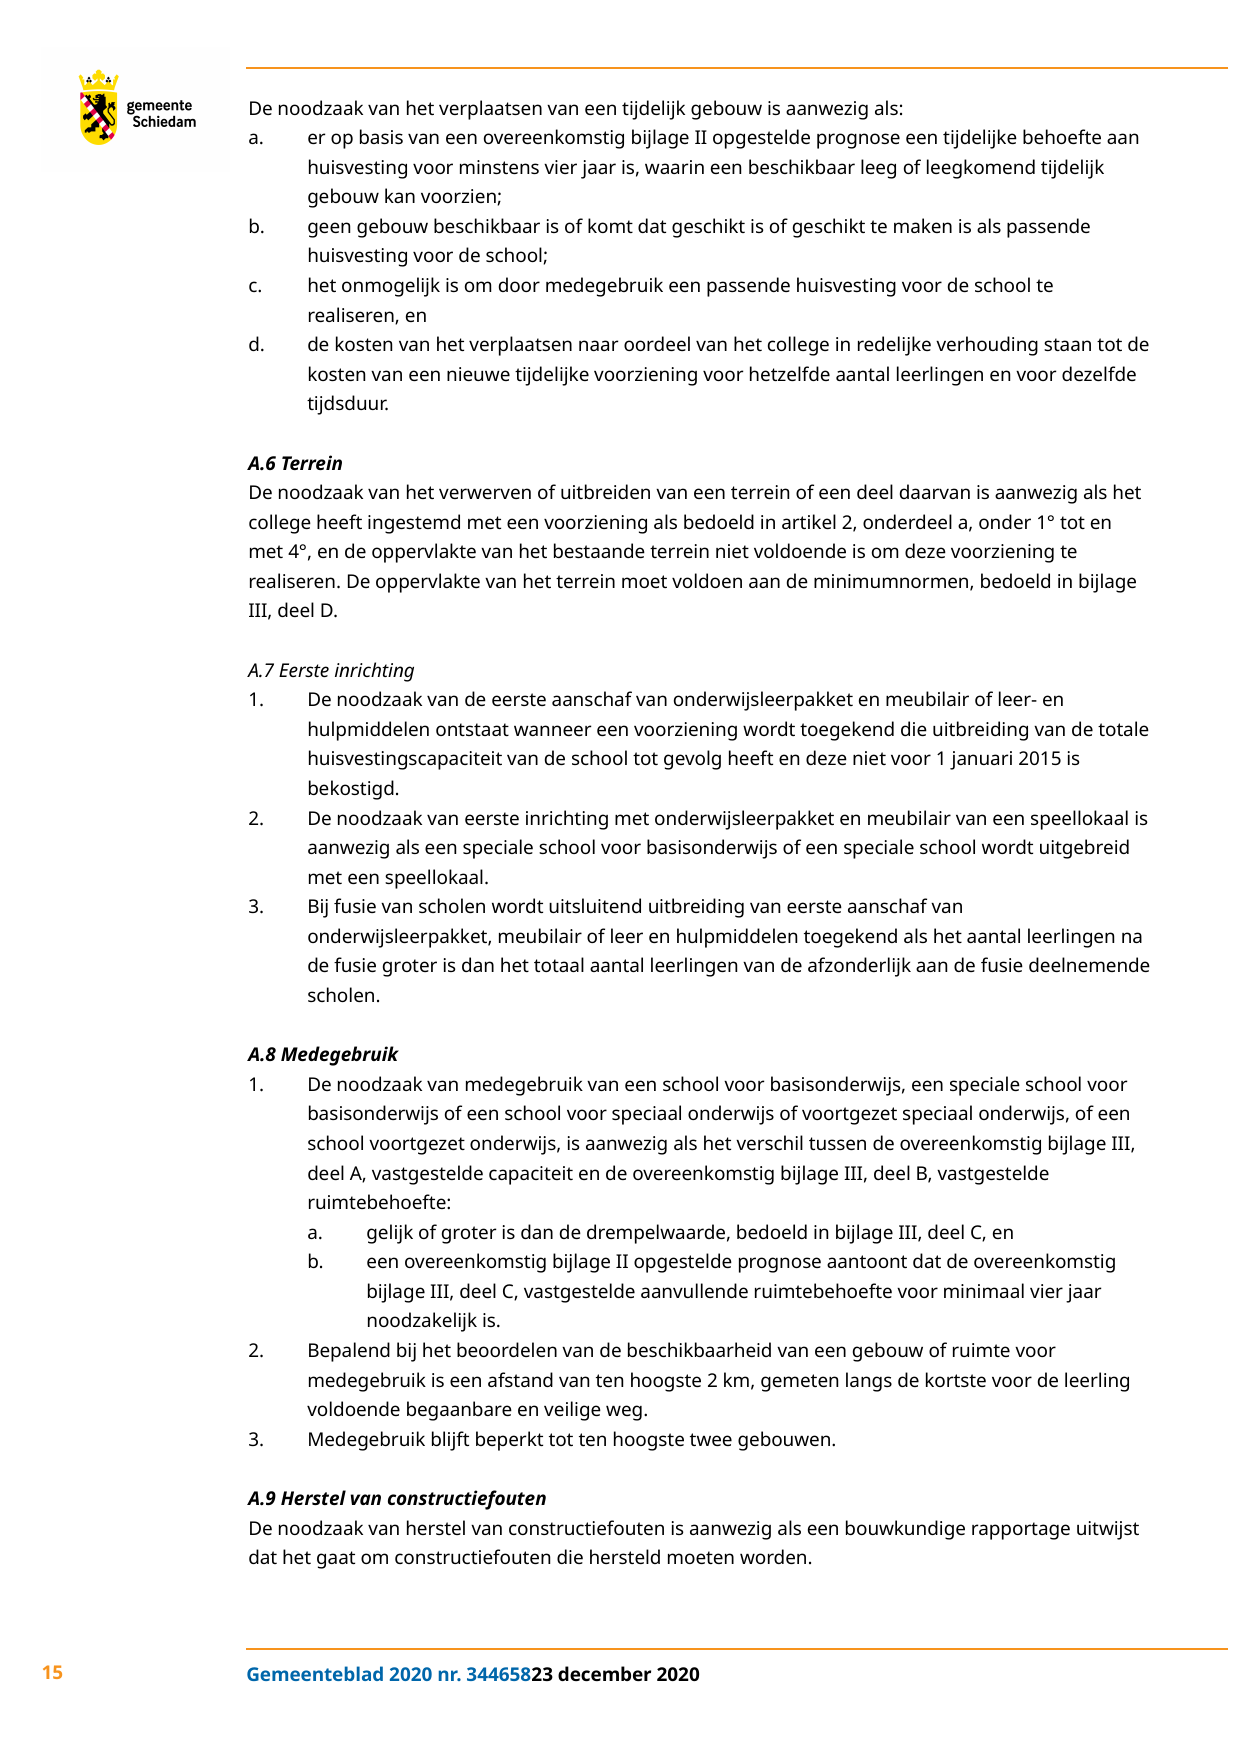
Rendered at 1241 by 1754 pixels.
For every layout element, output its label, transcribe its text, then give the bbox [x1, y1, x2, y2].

text De noodzaak van herstel van constructiefouten is aanwezig als een bouwkundige rapportage uitwijst dat het gaat om constructiefouten die hersteld moeten worden. [248, 1515, 1152, 1570]
list De noodzaak van de eerste aanschaf van onderwijsleerpakket en meubilair of leer- en hulpmiddelen ontstaat wanneer een voorziening wordt toegekend die uitbreiding van de totale huisvestingscapaciteit van de school tot gevolg heeft en deze niet voor 1 januari 2015 is bekostigd. [248, 686, 1152, 801]
text A.7 Eerste inrichting [248, 657, 1152, 683]
list Medegebruik blijft beperkt tot ten hoogste twee gebouwen. [248, 1426, 1152, 1452]
list een overeenkomstig bijlage II opgestelde prognose aantoont dat de overeenkomstig bijlage III, deel C, vastgestelde aanvullende ruimtebehoefte voor minimaal vier jaar noodzakelijk is. [307, 1248, 1152, 1333]
text A.9 Herstel van constructiefouten [248, 1485, 1152, 1511]
text A.8 Medegebruik [248, 1041, 1152, 1067]
list er op basis van een overeenkomstig bijlage II opgestelde prognose een tijdelijke behoefte aan huisvesting voor minstens vier jaar is, waarin een beschikbaar leeg of leegkomend tijdelijk gebouw kan voorzien; [248, 124, 1152, 209]
list Bij fusie van scholen wordt uitsluitend uitbreiding van eerste aanschaf van onderwijsleerpakket, meubilair of leer en hulpmiddelen toegekend als het aantal leerlingen na de fusie groter is dan het totaal aantal leerlingen van de afzonderlijk aan de fusie deelnemende scholen. [248, 893, 1152, 1008]
list het onmogelijk is om door medegebruik een passende huisvesting voor de school te realiseren, en [248, 272, 1152, 328]
text A.6 Terrein [248, 450, 1152, 476]
list Bepalend bij het beoordelen van de beschikbaarheid van een gebouw of ruimte voor medegebruik is een afstand van ten hoogste 2 km, gemeten langs de kortste voor de leerling voldoende begaanbare en veilige weg. [248, 1337, 1152, 1422]
list de kosten van het verplaatsen naar oordeel van het college in redelijke verhouding staan tot de kosten van een nieuwe tijdelijke voorziening voor hetzelfde aantal leerlingen en voor dezelfde tijdsduur. [248, 331, 1152, 416]
text De noodzaak van het verwerven of uitbreiden van een terrein of een deel daarvan is aanwezig als het college heeft ingestemd met een voorziening als bedoeld in artikel 2, onderdeel a, onder 1° tot en met 4°, en de oppervlakte van het bestaande terrein niet voldoende is om deze voorziening te realiseren. De oppervlakte van het terrein moet voldoen aan de minimumnormen, bedoeld in bijlage III, deel D. [248, 479, 1152, 623]
picture [41, 47, 231, 172]
list De noodzaak van medegebruik van een school voor basisonderwijs, een speciale school voor basisonderwijs of een school voor speciaal onderwijs of voortgezet speciaal onderwijs, of een school voortgezet onderwijs, is aanwezig als het verschil tussen de overeenkomstig bijlage III, deel A, vastgestelde capaciteit en de overeenkomstig bijlage III, deel B, vastgestelde ruimtebehoefte: [248, 1071, 1152, 1215]
list gelijk of groter is dan de drempelwaarde, bedoeld in bijlage III, deel C, en [307, 1219, 1152, 1245]
text De noodzaak van het verplaatsen van een tijdelijk gebouw is aanwezig als: [248, 95, 1152, 121]
list geen gebouw beschikbaar is of komt dat geschikt is of geschikt te maken is als passende huisvesting voor de school; [248, 213, 1152, 268]
list De noodzaak van eerste inrichting met onderwijsleerpakket en meubilair van een speellokaal is aanwezig als een speciale school voor basisonderwijs of een speciale school wordt uitgebreid met een speellokaal. [248, 805, 1152, 890]
